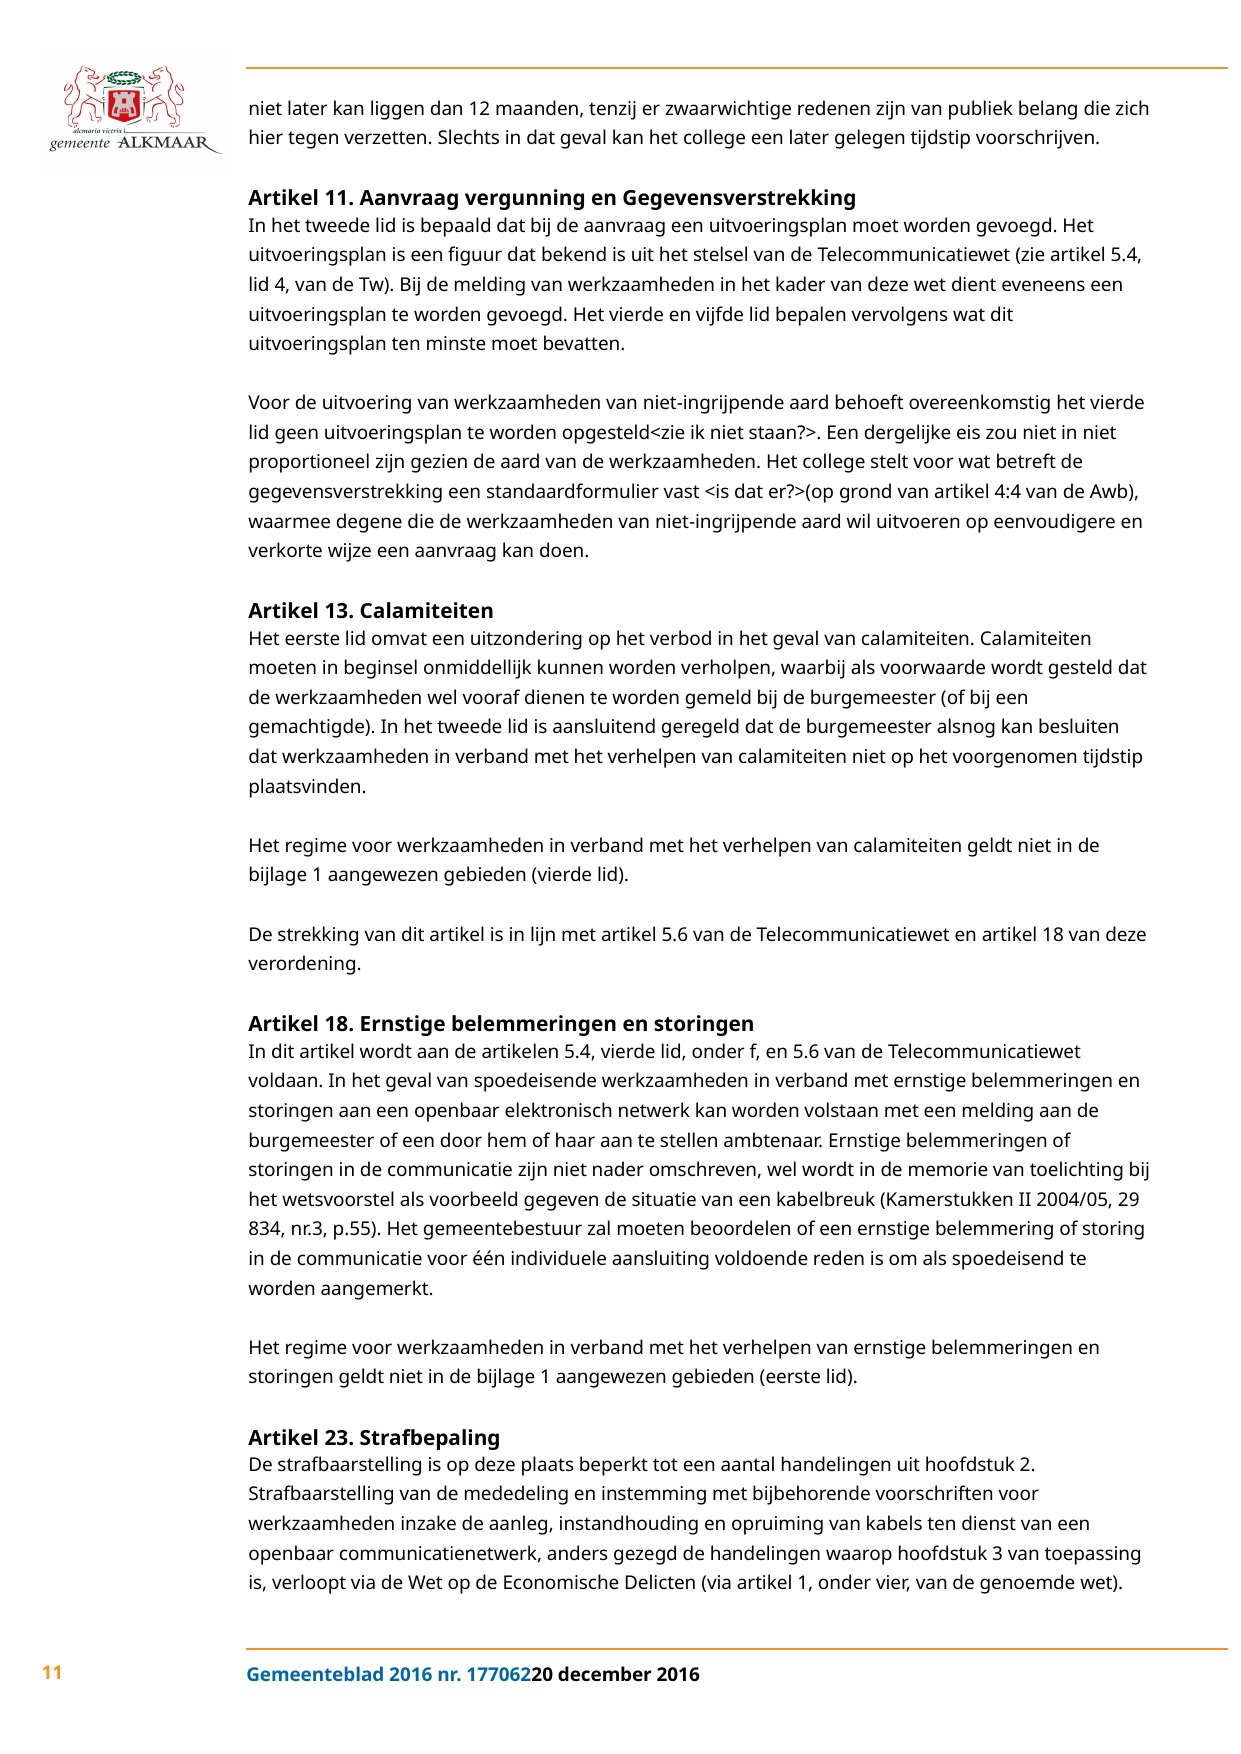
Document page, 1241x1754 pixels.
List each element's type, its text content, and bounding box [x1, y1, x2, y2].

text Het regime voor werkzaamheden in verband met het verhelpen van calamiteiten geldt niet in de bijlage 1 aangewezen gebieden (vierde lid). [248, 832, 1152, 887]
text Artikel 23. Strafbepaling [248, 1423, 1152, 1451]
text Artikel 13. Calamiteiten [248, 597, 1152, 625]
text niet later kan liggen dan 12 maanden, tenzij er zwaarwichtige redenen zijn van publiek belang die zich hier tegen verzetten. Slechts in dat geval kan het college een later gelegen tijdstip voorschrijven. [248, 95, 1152, 150]
text Het regime voor werkzaamheden in verband met het verhelpen van ernstige belemmeringen en storingen geldt niet in de bijlage 1 aangewezen gebieden (eerste lid). [248, 1334, 1152, 1389]
picture [41, 47, 231, 172]
text De strekking van dit artikel is in lijn met artikel 5.6 van de Telecommunicatiewet en artikel 18 van deze verordening. [248, 921, 1152, 976]
text Artikel 11. Aanvraag vergunning en Gegevensverstrekking [248, 183, 1152, 212]
text De strafbaarstelling is op deze plaats beperkt tot een aantal handelingen uit hoofdstuk 2. Strafbaarstelling van de mededeling en instemming met bijbehorende voorschriften voor werkzaamheden inzake de aanleg, instandhouding en opruiming van kabels ten dienst van een openbaar communicatienetwerk, anders gezegd de handelingen waarop hoofdstuk 3 van toepassing is, verloopt via de Wet op de Economische Delicten (via artikel 1, onder vier, van de genoemde wet). [248, 1451, 1152, 1595]
text Artikel 18. Ernstige belemmeringen en storingen [248, 1009, 1152, 1038]
text Voor de uitvoering van werkzaamheden van niet-ingrijpende aard behoeft overeenkomstig het vierde lid geen uitvoeringsplan te worden opgesteld<zie ik niet staan?>. Een dergelijke eis zou niet in niet proportioneel zijn gezien de aard van de werkzaamheden. Het college stelt voor wat betreft de gegevensverstrekking een standaardformulier vast <is dat er?>(op grond van artikel 4:4 van de Awb), waarmee degene die de werkzaamheden van niet-ingrijpende aard wil uitvoeren op eenvoudigere en verkorte wijze een aanvraag kan doen. [248, 389, 1152, 563]
text In het tweede lid is bepaald dat bij de aanvraag een uitvoeringsplan moet worden gevoegd. Het uitvoeringsplan is een figuur dat bekend is uit het stelsel van de Telecommunicatiewet (zie artikel 5.4, lid 4, van de Tw). Bij de melding van werkzaamheden in het kader van deze wet dient eveneens een uitvoeringsplan te worden gevoegd. Het vierde en vijfde lid bepalen vervolgens wat dit uitvoeringsplan ten minste moet bevatten. [248, 212, 1152, 356]
text In dit artikel wordt aan de artikelen 5.4, vierde lid, onder f, en 5.6 van de Telecommunicatiewet voldaan. In het geval van spoedeisende werkzaamheden in verband met ernstige belemmeringen en storingen aan een openbaar elektronisch netwerk kan worden volstaan met een melding aan de burgemeester of een door hem of haar aan te stellen ambtenaar. Ernstige belemmeringen of storingen in de communicatie zijn niet nader omschreven, wel wordt in de memorie van toelichting bij het wetsvoorstel als voorbeeld gegeven de situatie van een kabelbreuk (Kamerstukken II 2004/05, 29 834, nr.3, p.55). Het gemeentebestuur zal moeten beoordelen of een ernstige belemmering of storing in de communicatie voor één individuele aansluiting voldoende reden is om als spoedeisend te worden aangemerkt. [248, 1038, 1152, 1300]
text Het eerste lid omvat een uitzondering op het verbod in het geval van calamiteiten. Calamiteiten moeten in beginsel onmiddellijk kunnen worden verholpen, waarbij als voorwaarde wordt gesteld dat de werkzaamheden wel vooraf dienen te worden gemeld bij de burgemeester (of bij een gemachtigde). In het tweede lid is aansluitend geregeld dat de burgemeester alsnog kan besluiten dat werkzaamheden in verband met het verhelpen van calamiteiten niet op het voorgenomen tijdstip plaatsvinden. [248, 625, 1152, 799]
